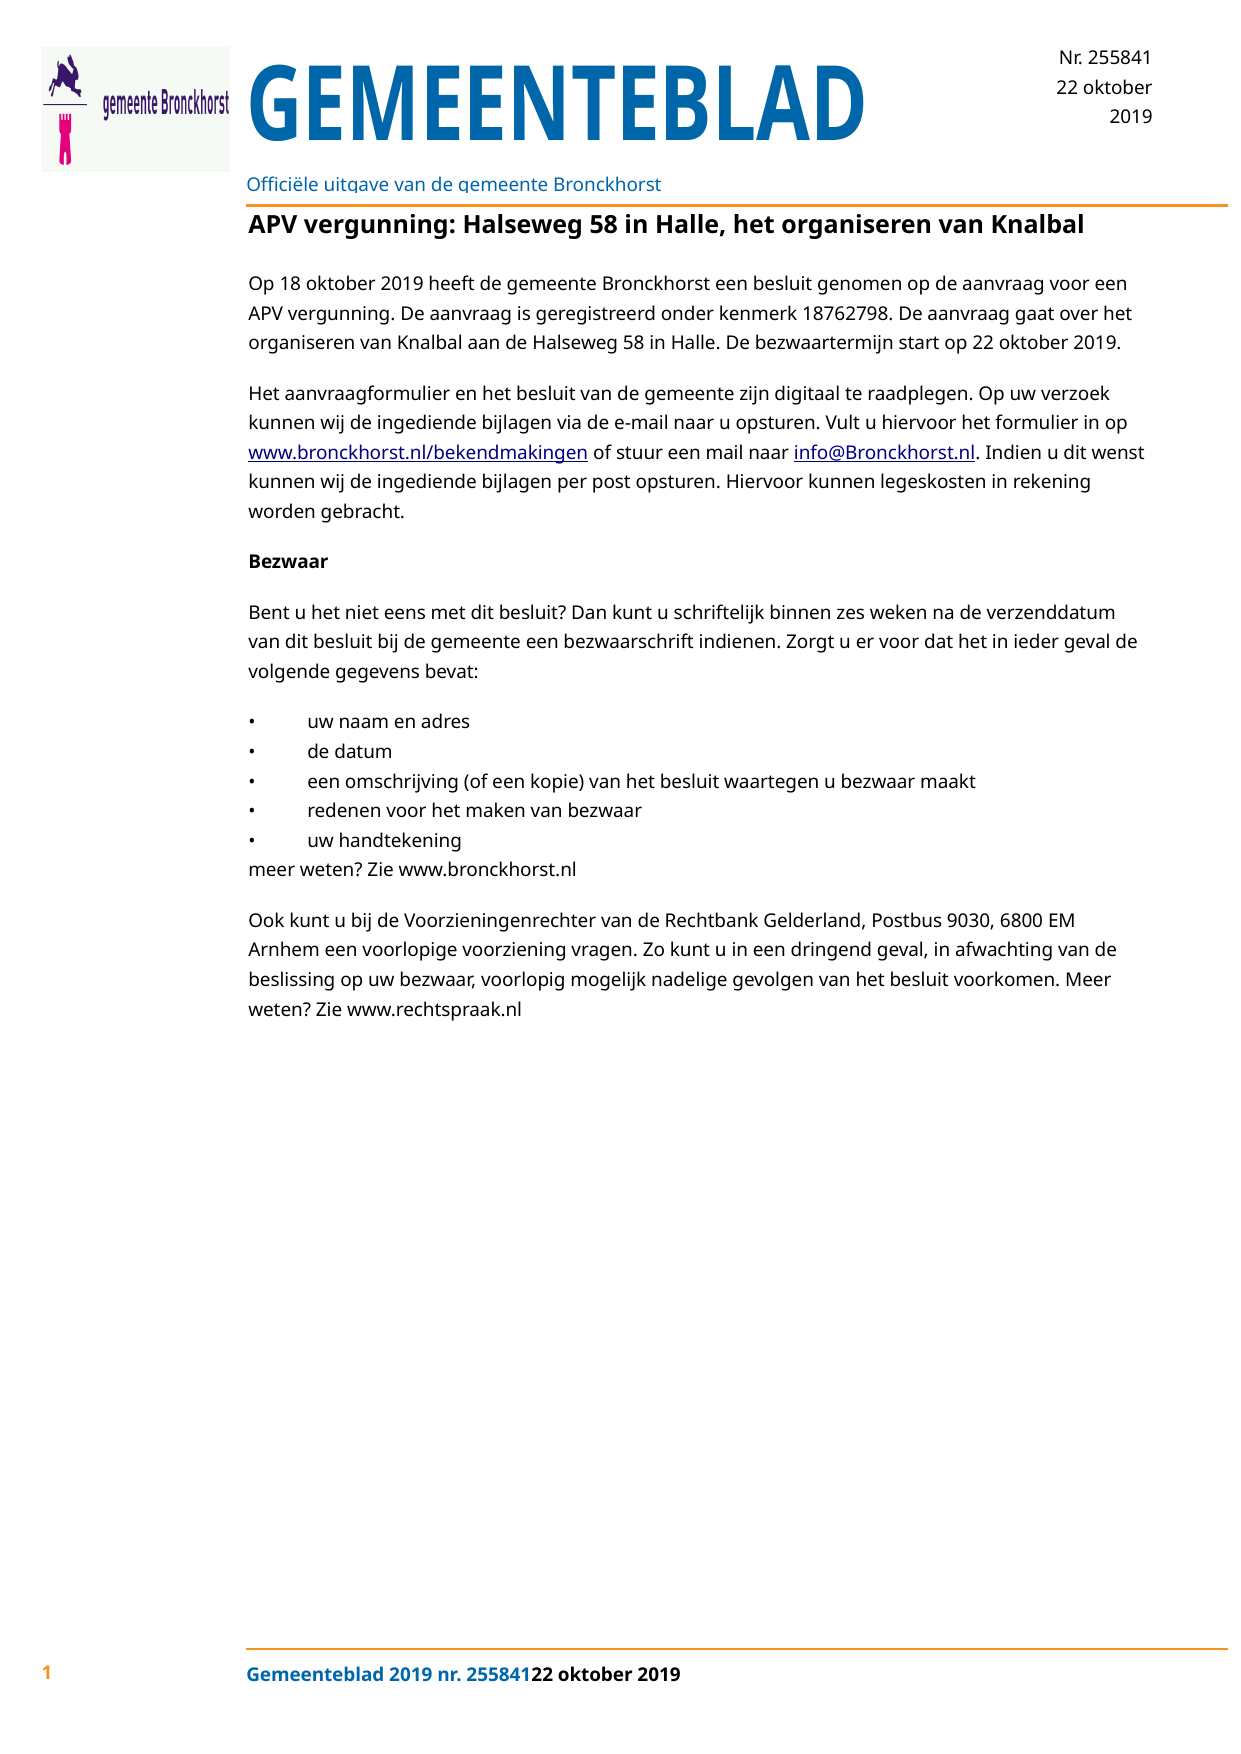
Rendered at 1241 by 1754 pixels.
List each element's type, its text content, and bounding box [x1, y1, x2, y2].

text APV vergunning: Halseweg 58 in Halle, het organiseren van Knalbal [248, 207, 1152, 241]
text Bezwaar [248, 549, 1152, 574]
list een omschrijving (of een kopie) van het besluit waartegen u bezwaar maakt [248, 768, 1152, 793]
text meer weten? Zie www.bronckhorst.nl [248, 857, 1152, 882]
list uw handtekening [248, 827, 1152, 853]
list de datum [248, 738, 1152, 764]
text Ook kunt u bij de Voorzieningenrechter van de Rechtbank Gelderland, Postbus 9030, 6800 EM Arnhem een voorlopige voorziening vragen. Zo kunt u in een dringend geval, in afwachting van de beslissing op uw bezwaar, voorlopig mogelijk nadelige gevolgen van het besluit voorkomen. Meer weten? Zie www.rechtspraak.nl [248, 907, 1152, 1021]
list uw naam en adres [248, 709, 1152, 734]
text Het aanvraagformulier en het besluit van de gemeente zijn digitaal te raadplegen. Op uw verzoek kunnen wij de ingediende bijlagen via de e-mail naar u opsturen. Vult u hiervoor het formulier in op www.bronckhorst.nl/bekendmakingen of stuur een mail naar info@Bronckhorst.nl. Indien u dit wenst kunnen wij de ingediende bijlagen per post opsturen. Hiervoor kunnen legeskosten in rekening worden gebracht. [248, 380, 1152, 524]
text Op 18 oktober 2019 heeft de gemeente Bronckhorst een besluit genomen op de aanvraag voor een APV vergunning. De aanvraag is geregistreerd onder kenmerk 18762798. De aanvraag gaat over het organiseren van Knalbal aan de Halseweg 58 in Halle. De bezwaartermijn start op 22 oktober 2019. [248, 270, 1152, 355]
list redenen voor het maken van bezwaar [248, 797, 1152, 823]
text Bent u het niet eens met dit besluit? Dan kunt u schriftelijk binnen zes weken na de verzenddatum van dit besluit bij de gemeente een bezwaarschrift indienen. Zorgt u er voor dat het in ieder geval de volgende gegevens bevat: [248, 599, 1152, 684]
picture [41, 47, 231, 172]
